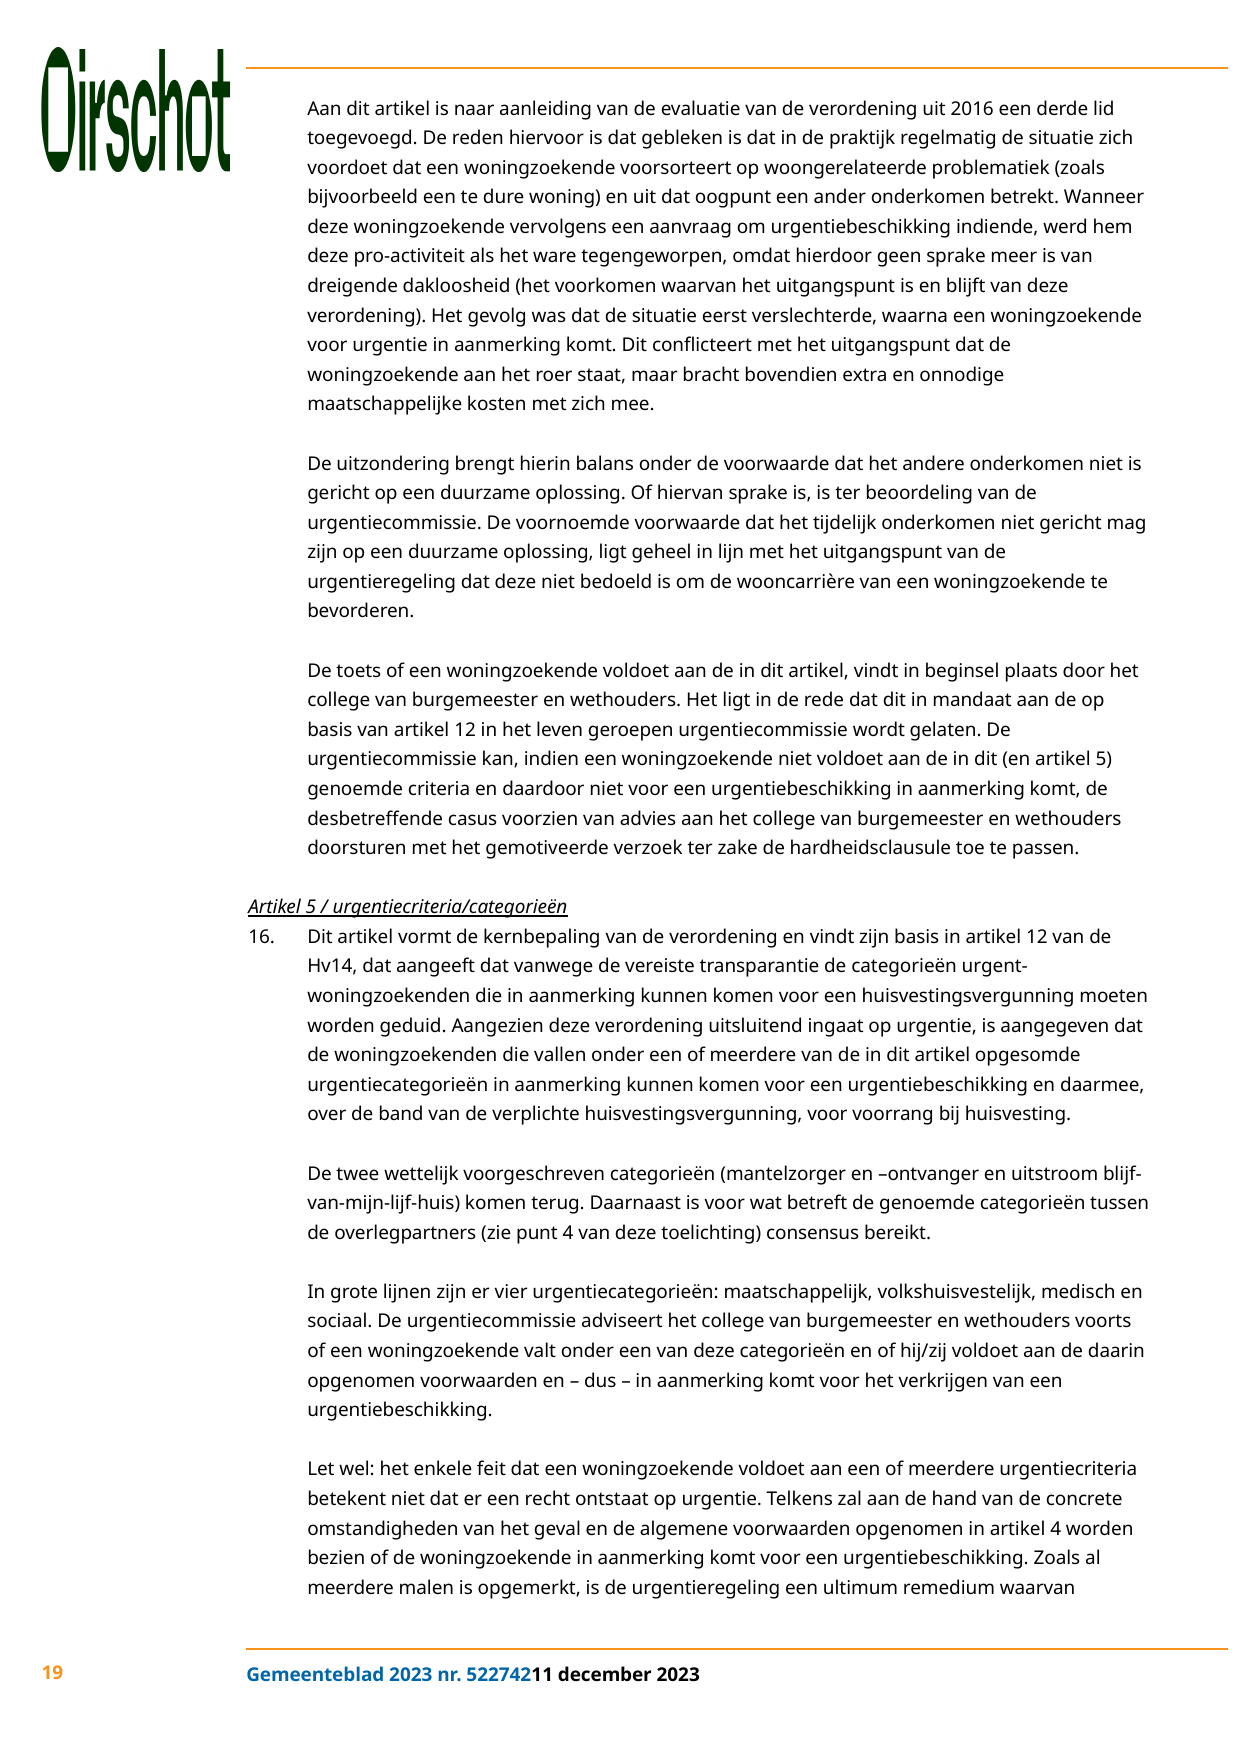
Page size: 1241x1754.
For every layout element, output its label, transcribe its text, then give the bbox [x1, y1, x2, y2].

list Let wel: het enkele feit dat een woningzoekende voldoet aan een of meerdere urgentiecriteria betekent niet dat er een recht ontstaat op urgentie. Telkens zal aan de hand van de concrete omstandigheden van het geval en de algemene voorwaarden opgenomen in artikel 4 worden bezien of de woningzoekende in aanmerking komt voor een urgentiebeschikking. Zoals al meerdere malen is opgemerkt, is de urgentieregeling een ultimum remedium waarvan [248, 1456, 1152, 1600]
text Artikel 5 / urgentiecriteria/categorieën [248, 893, 1152, 919]
list In grote lijnen zijn er vier urgentiecategorieën: maatschappelijk, volkshuisvestelijk, medisch en sociaal. De urgentiecommissie adviseert het college van burgemeester en wethouders voorts of een woningzoekende valt onder een van deze categorieën en of hij/zij voldoet aan de daarin opgenomen voorwaarden en – dus – in aanmerking komt voor het verkrijgen van een urgentiebeschikking. [248, 1278, 1152, 1422]
list De twee wettelijk voorgeschreven categorieën (mantelzorger en –ontvanger en uitstroom blijf-van-mijn-lijf-huis) komen terug. Daarnaast is voor wat betreft de genoemde categorieën tussen de overlegpartners (zie punt 4 van deze toelichting) consensus bereikt. [248, 1160, 1152, 1245]
list Aan dit artikel is naar aanleiding van de evaluatie van de verordening uit 2016 een derde lid toegevoegd. De reden hiervoor is dat gebleken is dat in de praktijk regelmatig de situatie zich voordoet dat een woningzoekende voorsorteert op woongerelateerde problematiek (zoals bijvoorbeeld een te dure woning) en uit dat oogpunt een ander onderkomen betrekt. Wanneer deze woningzoekende vervolgens een aanvraag om urgentiebeschikking indiende, werd hem deze pro-activiteit als het ware tegengeworpen, omdat hierdoor geen sprake meer is van dreigende dakloosheid (het voorkomen waarvan het uitgangspunt is en blijft van deze verordening). Het gevolg was dat de situatie eerst verslechterde, waarna een woningzoekende voor urgentie in aanmerking komt. Dit conflicteert met het uitgangspunt dat de woningzoekende aan het roer staat, maar bracht bovendien extra en onnodige maatschappelijke kosten met zich mee. [248, 95, 1152, 416]
list De toets of een woningzoekende voldoet aan de in dit artikel, vindt in beginsel plaats door het college van burgemeester en wethouders. Het ligt in de rede dat dit in mandaat aan de op basis van artikel 12 in het leven geroepen urgentiecommissie wordt gelaten. De urgentiecommissie kan, indien een woningzoekende niet voldoet aan de in dit (en artikel 5) genoemde criteria en daardoor niet voor een urgentiebeschikking in aanmerking komt, de desbetreffende casus voorzien van advies aan het college van burgemeester en wethouders doorsturen met het gemotiveerde verzoek ter zake de hardheidsclausule toe te passen. [248, 657, 1152, 860]
list Dit artikel vormt de kernbepaling van de verordening en vindt zijn basis in artikel 12 van de Hv14, dat aangeeft dat vanwege de vereiste transparantie de categorieën urgent-woningzoekenden die in aanmerking kunnen komen voor een huisvestingsvergunning moeten worden geduid. Aangezien deze verordening uitsluitend ingaat op urgentie, is aangegeven dat de woningzoekenden die vallen onder een of meerdere van de in dit artikel opgesomde urgentiecategorieën in aanmerking kunnen komen voor een urgentiebeschikking en daarmee, over de band van de verplichte huisvestingsvergunning, voor voorrang bij huisvesting. [248, 923, 1152, 1126]
picture [41, 47, 231, 172]
list De uitzondering brengt hierin balans onder de voorwaarde dat het andere onderkomen niet is gericht op een duurzame oplossing. Of hiervan sprake is, is ter beoordeling van de urgentiecommissie. De voornoemde voorwaarde dat het tijdelijk onderkomen niet gericht mag zijn op een duurzame oplossing, ligt geheel in lijn met het uitgangspunt van de urgentieregeling dat deze niet bedoeld is om de wooncarrière van een woningzoekende te bevorderen. [248, 450, 1152, 623]
